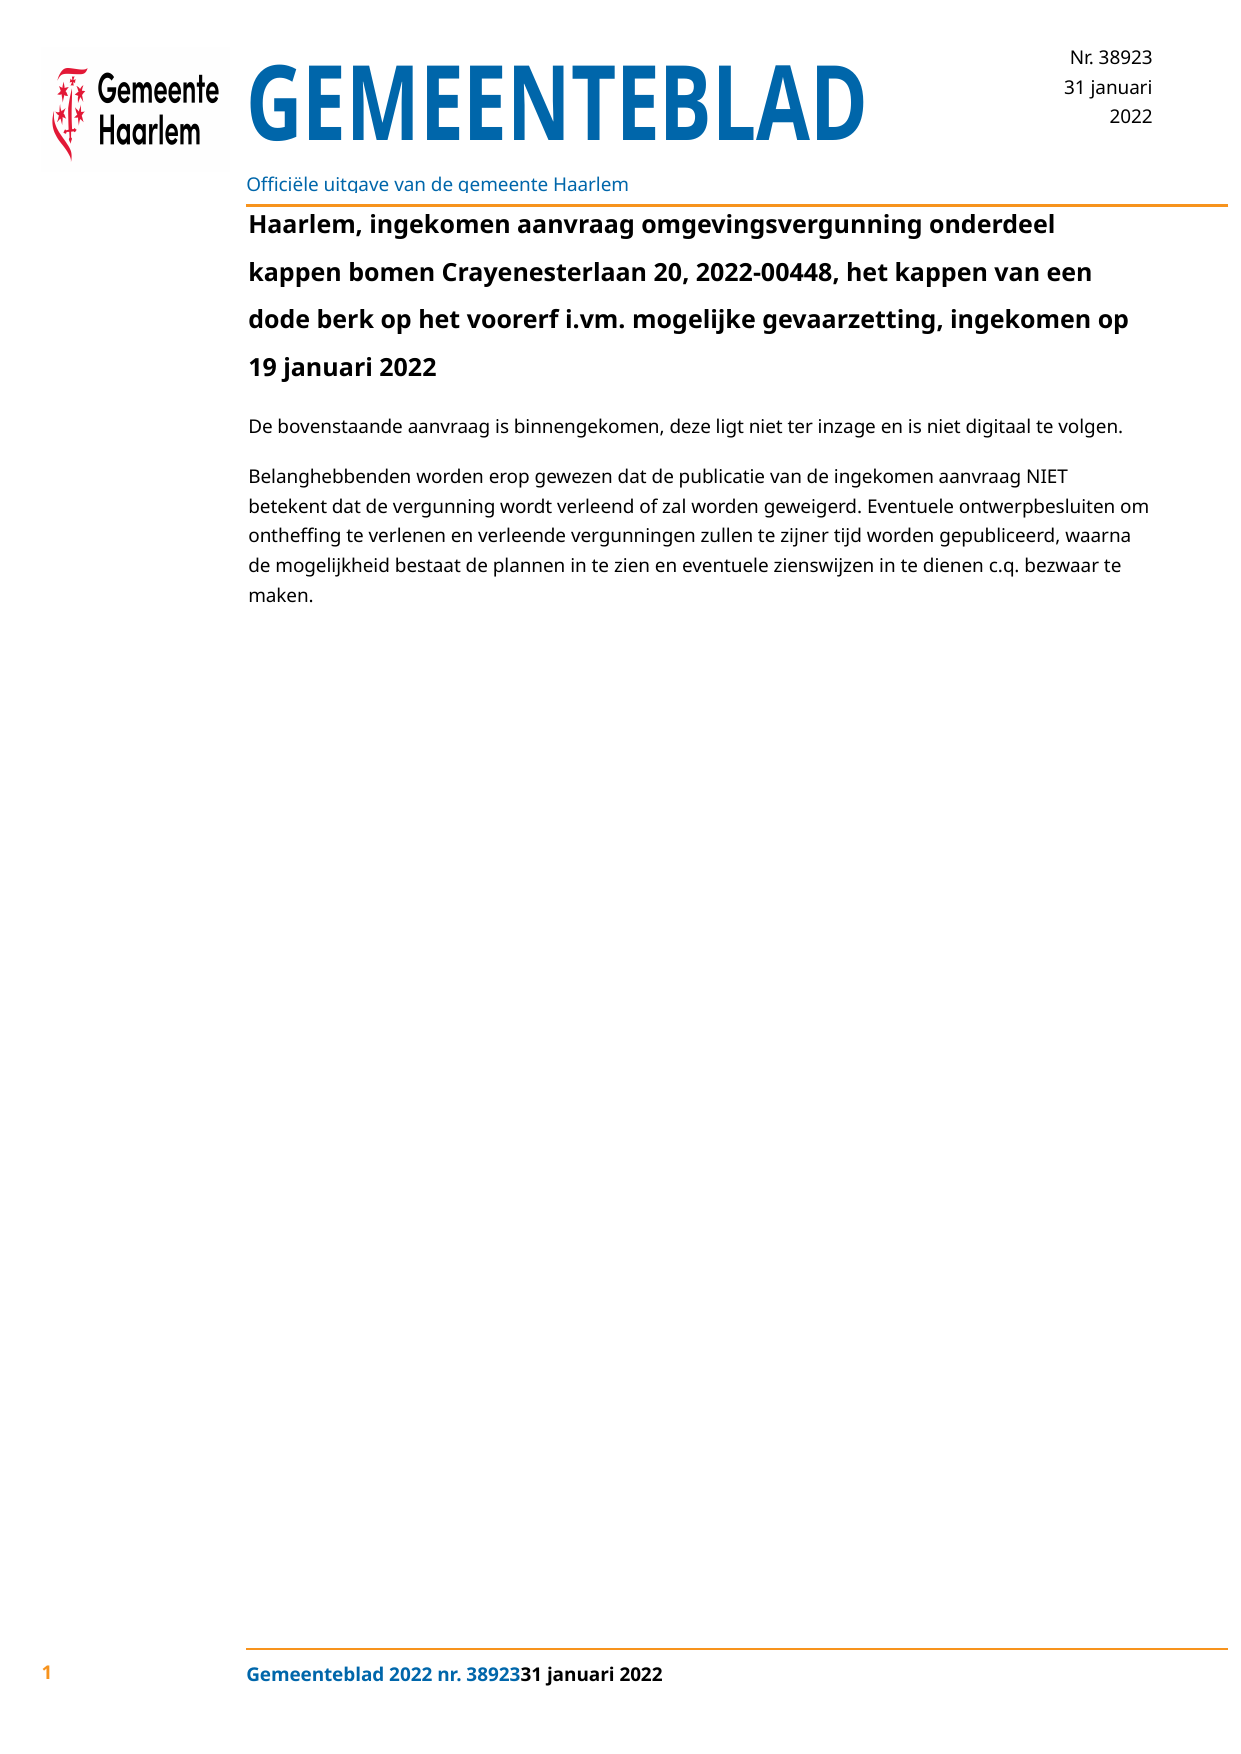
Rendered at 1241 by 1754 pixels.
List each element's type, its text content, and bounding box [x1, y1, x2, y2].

text De bovenstaande aanvraag is binnengekomen, deze ligt niet ter inzage en is niet digitaal te volgen. [248, 413, 1152, 439]
text Belanghebbenden worden erop gewezen dat de publicatie van de ingekomen aanvraag NIET betekent dat de vergunning wordt verleend of zal worden geweigerd. Eventuele ontwerpbesluiten om ontheffing te verlenen en verleende vergunningen zullen te zijner tijd worden gepubliceerd, waarna de mogelijkheid bestaat de plannen in te zien en eventuele zienswijzen in te dienen c.q. bezwaar te maken. [248, 463, 1152, 608]
picture [41, 47, 231, 172]
text Haarlem, ingekomen aanvraag omgevingsvergunning onderdeel kappen bomen Crayenesterlaan 20, 2022-00448, het kappen van een dode berk op het voorerf i.vm. mogelijke gevaarzetting, ingekomen op 19 januari 2022 [248, 207, 1152, 384]
